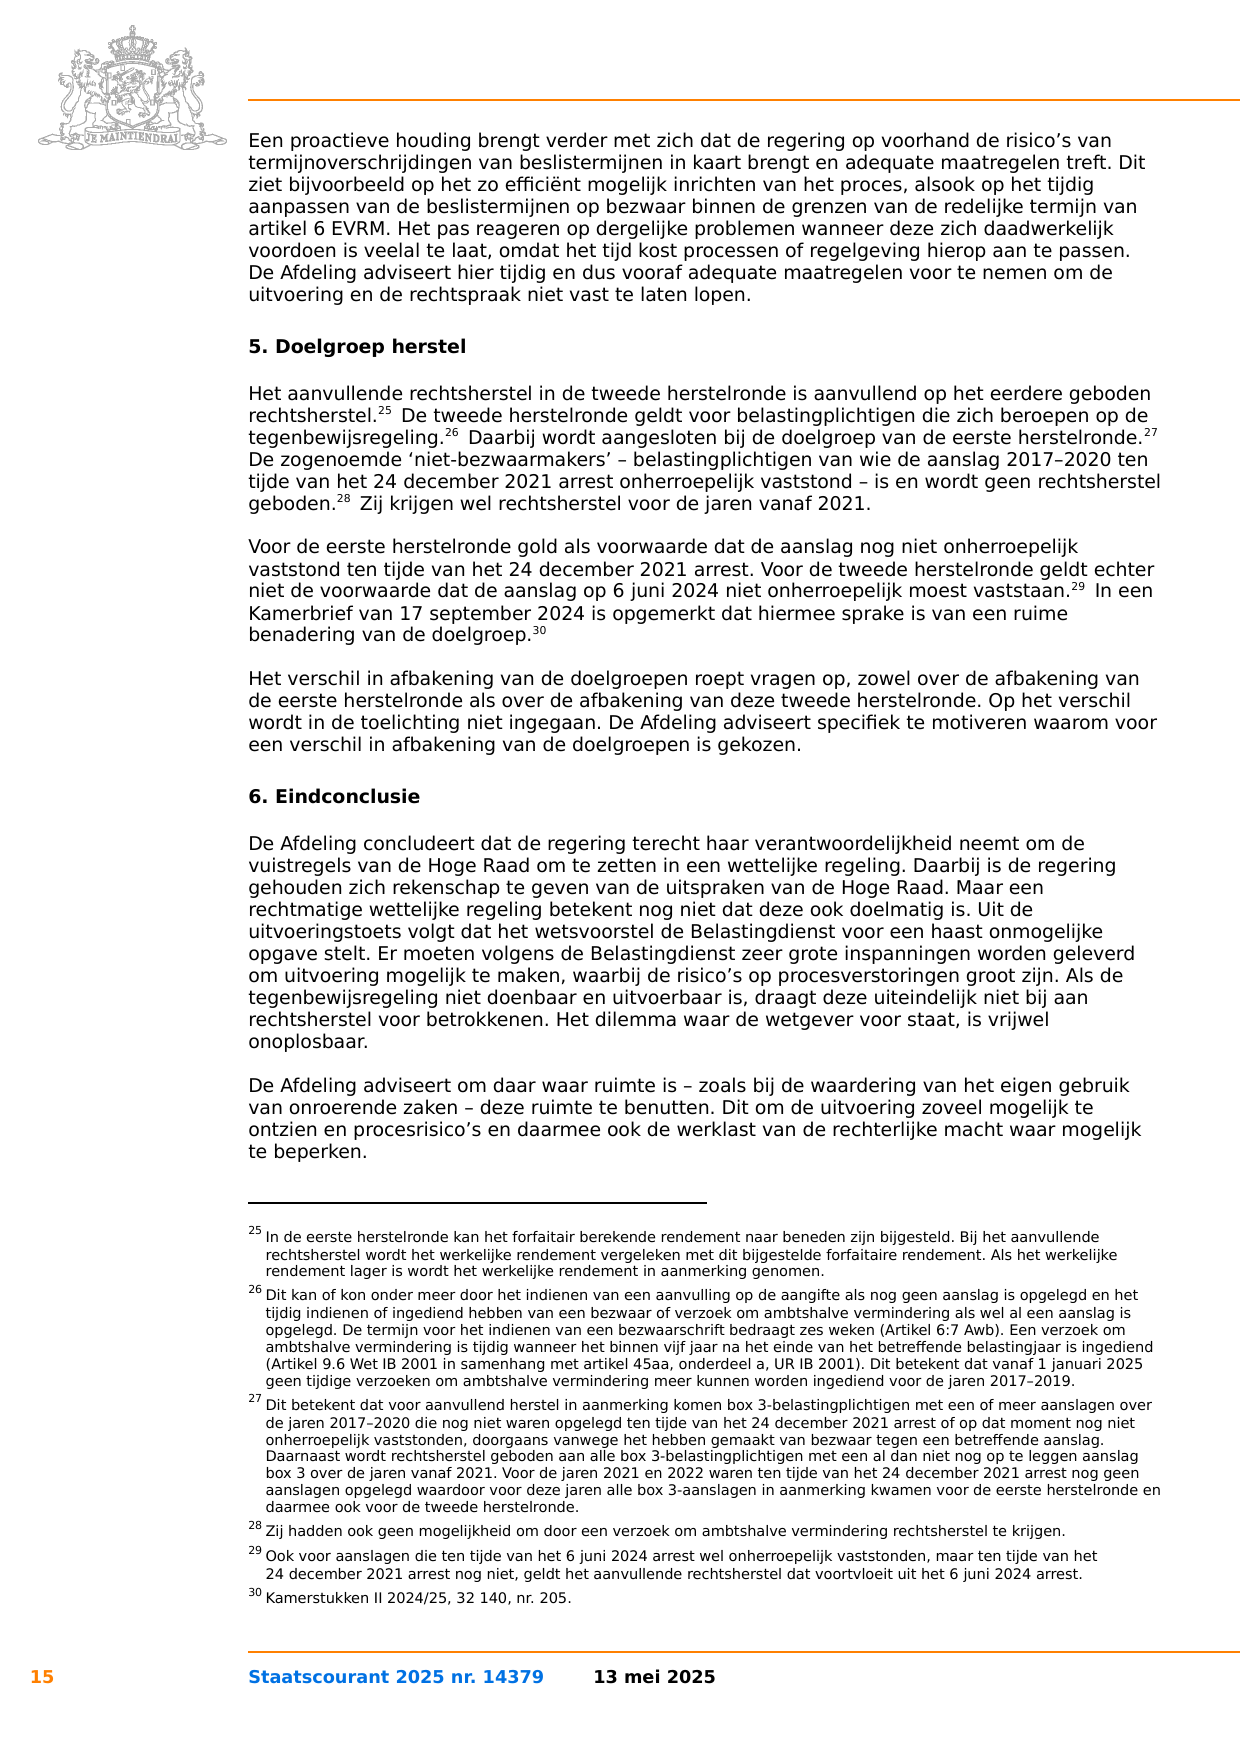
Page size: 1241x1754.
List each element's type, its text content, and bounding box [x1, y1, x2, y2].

text Dit kan of kon onder meer door het indienen van een aanvulling op de aangifte als nog geen aanslag is opgelegd en het tijdig indienen of ingediend hebben van een bezwaar of verzoek om ambtshalve vermindering als wel al een aanslag is opgelegd. De termijn voor het indienen van een bezwaarschrift bedraagt zes weken (Artikel 6:7 Awb). Een verzoek om ambtshalve vermindering is tijdig wanneer het binnen vijf jaar na het einde van het betreffende belastingjaar is ingediend (Artikel 9.6 Wet IB 2001 in samenhang met artikel 45aa, onderdeel a, UR IB 2001). Dit betekent dat vanaf 1 januari 2025 geen tijdige verzoeken om ambtshalve vermindering meer kunnen worden ingediend voor de jaren 2017–2019. [248, 1283, 1163, 1390]
text Voor de eerste herstelronde gold als voorwaarde dat de aanslag nog niet onherroepelijk vaststond ten tijde van het 24 december 2021 arrest. Voor de tweede herstelronde geldt echter niet de voorwaarde dat de aanslag op 6 juni 2024 niet onherroepelijk moest vaststaan. In een Kamerbrief van 17 september 2024 is opgemerkt dat hiermee sprake is van een ruime benadering van de doelgroep. [248, 536, 1163, 646]
text Ook voor aanslagen die ten tijde van het 6 juni 2024 arrest wel onherroepelijk vaststonden, maar ten tijde van het 24 december 2021 arrest nog niet, geldt het aanvullende rechtsherstel dat voortvloeit uit het 6 juni 2024 arrest. [248, 1544, 1163, 1583]
text Het aanvullende rechtsherstel in de tweede herstelronde is aanvullend op het eerdere geboden rechtsherstel. De tweede herstelronde geldt voor belastingplichtigen die zich beroepen op de tegenbewijsregeling. Daarbij wordt aangesloten bij de doelgroep van de eerste herstelronde. De zogenoemde ‘niet-bezwaarmakers’ – belastingplichtigen van wie de aanslag 2017–2020 ten tijde van het 24 december 2021 arrest onherroepelijk vaststond – is en wordt geen rechtsherstel geboden. Zij krijgen wel rechtsherstel voor de jaren vanaf 2021. [248, 383, 1163, 514]
text Dit betekent dat voor aanvullend herstel in aanmerking komen box 3-belastingplichtigen met een of meer aanslagen over de jaren 2017–2020 die nog niet waren opgelegd ten tijde van het 24 december 2021 arrest of op dat moment nog niet onherroepelijk vaststonden, doorgaans vanwege het hebben gemaakt van bezwaar tegen een betreffende aanslag. Daarnaast wordt rechtsherstel geboden aan alle box 3-belastingplichtigen met een al dan niet nog op te leggen aanslag box 3 over de jaren vanaf 2021. Voor de jaren 2021 en 2022 waren ten tijde van het 24 december 2021 arrest nog geen aanslagen opgelegd waardoor voor deze jaren alle box 3-aanslagen in aanmerking kwamen voor de eerste herstelronde en daarmee ook voor de tweede herstelronde. [248, 1393, 1163, 1516]
subtitle 6. Eindconclusie [248, 786, 1163, 808]
text Zij hadden ook geen mogelijkheid om door een verzoek om ambtshalve vermindering rechtsherstel te krijgen. [248, 1519, 1163, 1541]
text In de eerste herstelronde kan het forfaitair berekende rendement naar beneden zijn bijgesteld. Bij het aanvullende rechtsherstel wordt het werkelijke rendement vergeleken met dit bijgestelde forfaitaire rendement. Als het werkelijke rendement lager is wordt het werkelijke rendement in aanmerking genomen. [248, 1224, 1163, 1280]
text De Afdeling concludeert dat de regering terecht haar verantwoordelijkheid neemt om de vuistregels van de Hoge Raad om te zetten in een wettelijke regeling. Daarbij is de regering gehouden zich rekenschap te geven van de uitspraken van de Hoge Raad. Maar een rechtmatige wettelijke regeling betekent nog niet dat deze ook doelmatig is. Uit de uitvoeringstoets volgt dat het wetsvoorstel de Belastingdienst voor een haast onmogelijke opgave stelt. Er moeten volgens de Belastingdienst zeer grote inspanningen worden geleverd om uitvoering mogelijk te maken, waarbij de risico’s op procesverstoringen groot zijn. Als de tegenbewijsregeling niet doenbaar en uitvoerbaar is, draagt deze uiteindelijk niet bij aan rechtsherstel voor betrokkenen. Het dilemma waar de wetgever voor staat, is vrijwel onoplosbaar. [248, 833, 1163, 1053]
picture [38, 25, 227, 150]
text Kamerstukken II 2024/25, 32 140, nr. 205. [248, 1586, 1163, 1608]
subtitle 5. Doelgroep herstel [248, 336, 1163, 358]
text Een proactieve houding brengt verder met zich dat de regering op voorhand de risico’s van termijnoverschrijdingen van beslistermijnen in kaart brengt en adequate maatregelen treft. Dit ziet bijvoorbeeld op het zo efficiënt mogelijk inrichten van het proces, alsook op het tijdig aanpassen van de beslistermijnen op bezwaar binnen de grenzen van de redelijke termijn van artikel 6 EVRM. Het pas reageren op dergelijke problemen wanneer deze zich daadwerkelijk voordoen is veelal te laat, omdat het tijd kost processen of regelgeving hierop aan te passen. De Afdeling adviseert hier tijdig en dus vooraf adequate maatregelen voor te nemen om de uitvoering en de rechtspraak niet vast te laten lopen. [248, 130, 1163, 306]
text Het verschil in afbakening van de doelgroepen roept vragen op, zowel over de afbakening van de eerste herstelronde als over de afbakening van deze tweede herstelronde. Op het verschil wordt in de toelichting niet ingegaan. De Afdeling adviseert specifiek te motiveren waarom voor een verschil in afbakening van de doelgroepen is gekozen. [248, 668, 1163, 756]
text De Afdeling adviseert om daar waar ruimte is – zoals bij de waardering van het eigen gebruik van onroerende zaken – deze ruimte te benutten. Dit om de uitvoering zoveel mogelijk te ontzien en procesrisico’s en daarmee ook de werklast van de rechterlijke macht waar mogelijk te beperken. [248, 1075, 1163, 1163]
